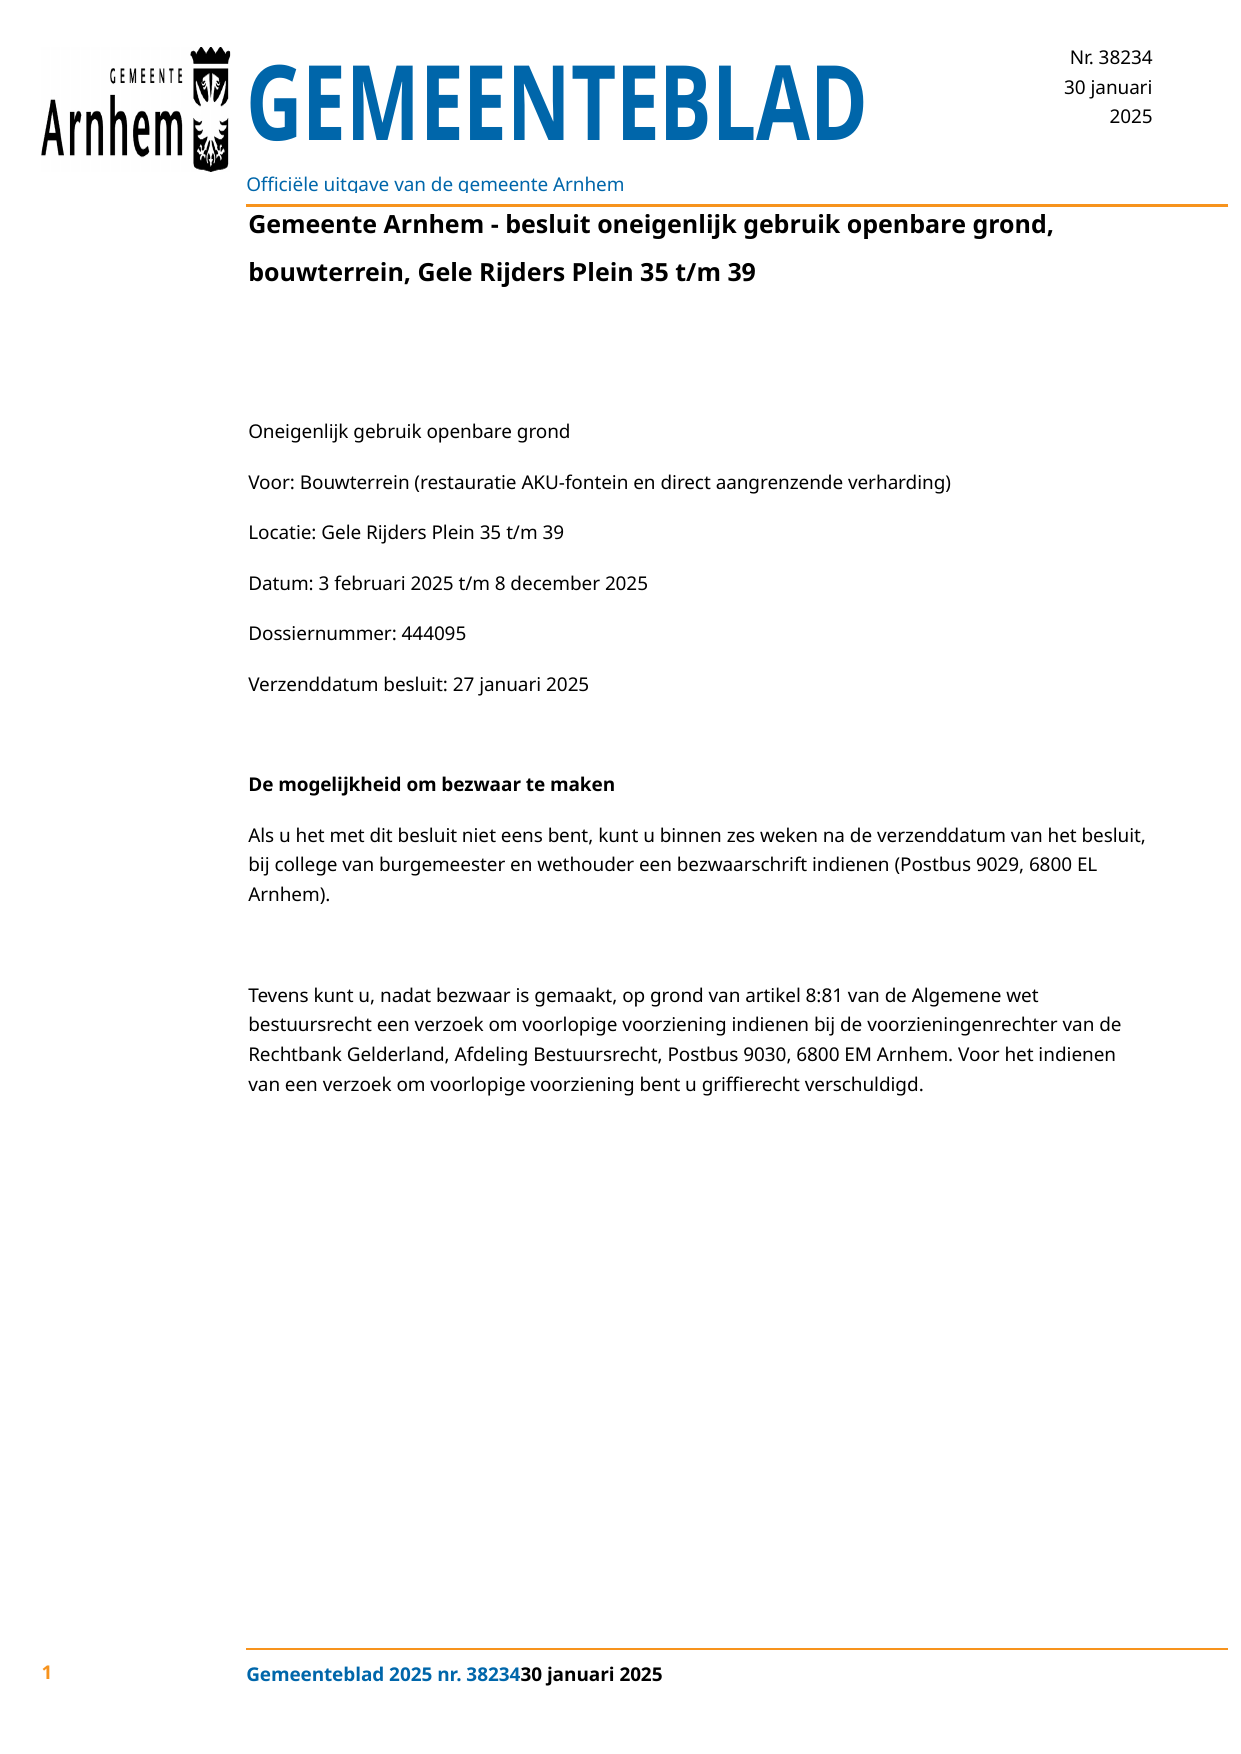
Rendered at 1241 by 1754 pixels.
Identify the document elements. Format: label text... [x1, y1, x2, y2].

text Datum: 3 februari 2025 t/m 8 december 2025 [248, 570, 1152, 596]
text Verzenddatum besluit: 27 januari 2025 [248, 671, 1152, 697]
text Voor: Bouwterrein (restauratie AKU-fontein en direct aangrenzende verharding) [248, 469, 1152, 495]
text Locatie: Gele Rijders Plein 35 t/m 39 [248, 519, 1152, 545]
text Oneigenlijk gebruik openbare grond [248, 419, 1152, 444]
text De mogelijkheid om bezwaar te maken [248, 772, 1152, 797]
text Als u het met dit besluit niet eens bent, kunt u binnen zes weken na de verzenddatum van het besluit, bij college van burgemeester en wethouder een bezwaarschrift indienen (Postbus 9029, 6800 EL Arnhem). [248, 822, 1152, 907]
text Tevens kunt u, nadat bezwaar is gemaakt, op grond van artikel 8:81 van de Algemene wet bestuursrecht een verzoek om voorlopige voorziening indienen bij de voorzieningenrechter van de Rechtbank Gelderland, Afdeling Bestuursrecht, Postbus 9030, 6800 EM Arnhem. Voor het indienen van een verzoek om voorlopige voorziening bent u griffierecht verschuldigd. [248, 982, 1152, 1097]
picture [41, 47, 231, 172]
text Gemeente Arnhem - besluit oneigenlijk gebruik openbare grond, bouwterrein, Gele Rijders Plein 35 t/m 39 [248, 207, 1152, 288]
text Dossiernummer: 444095 [248, 620, 1152, 646]
